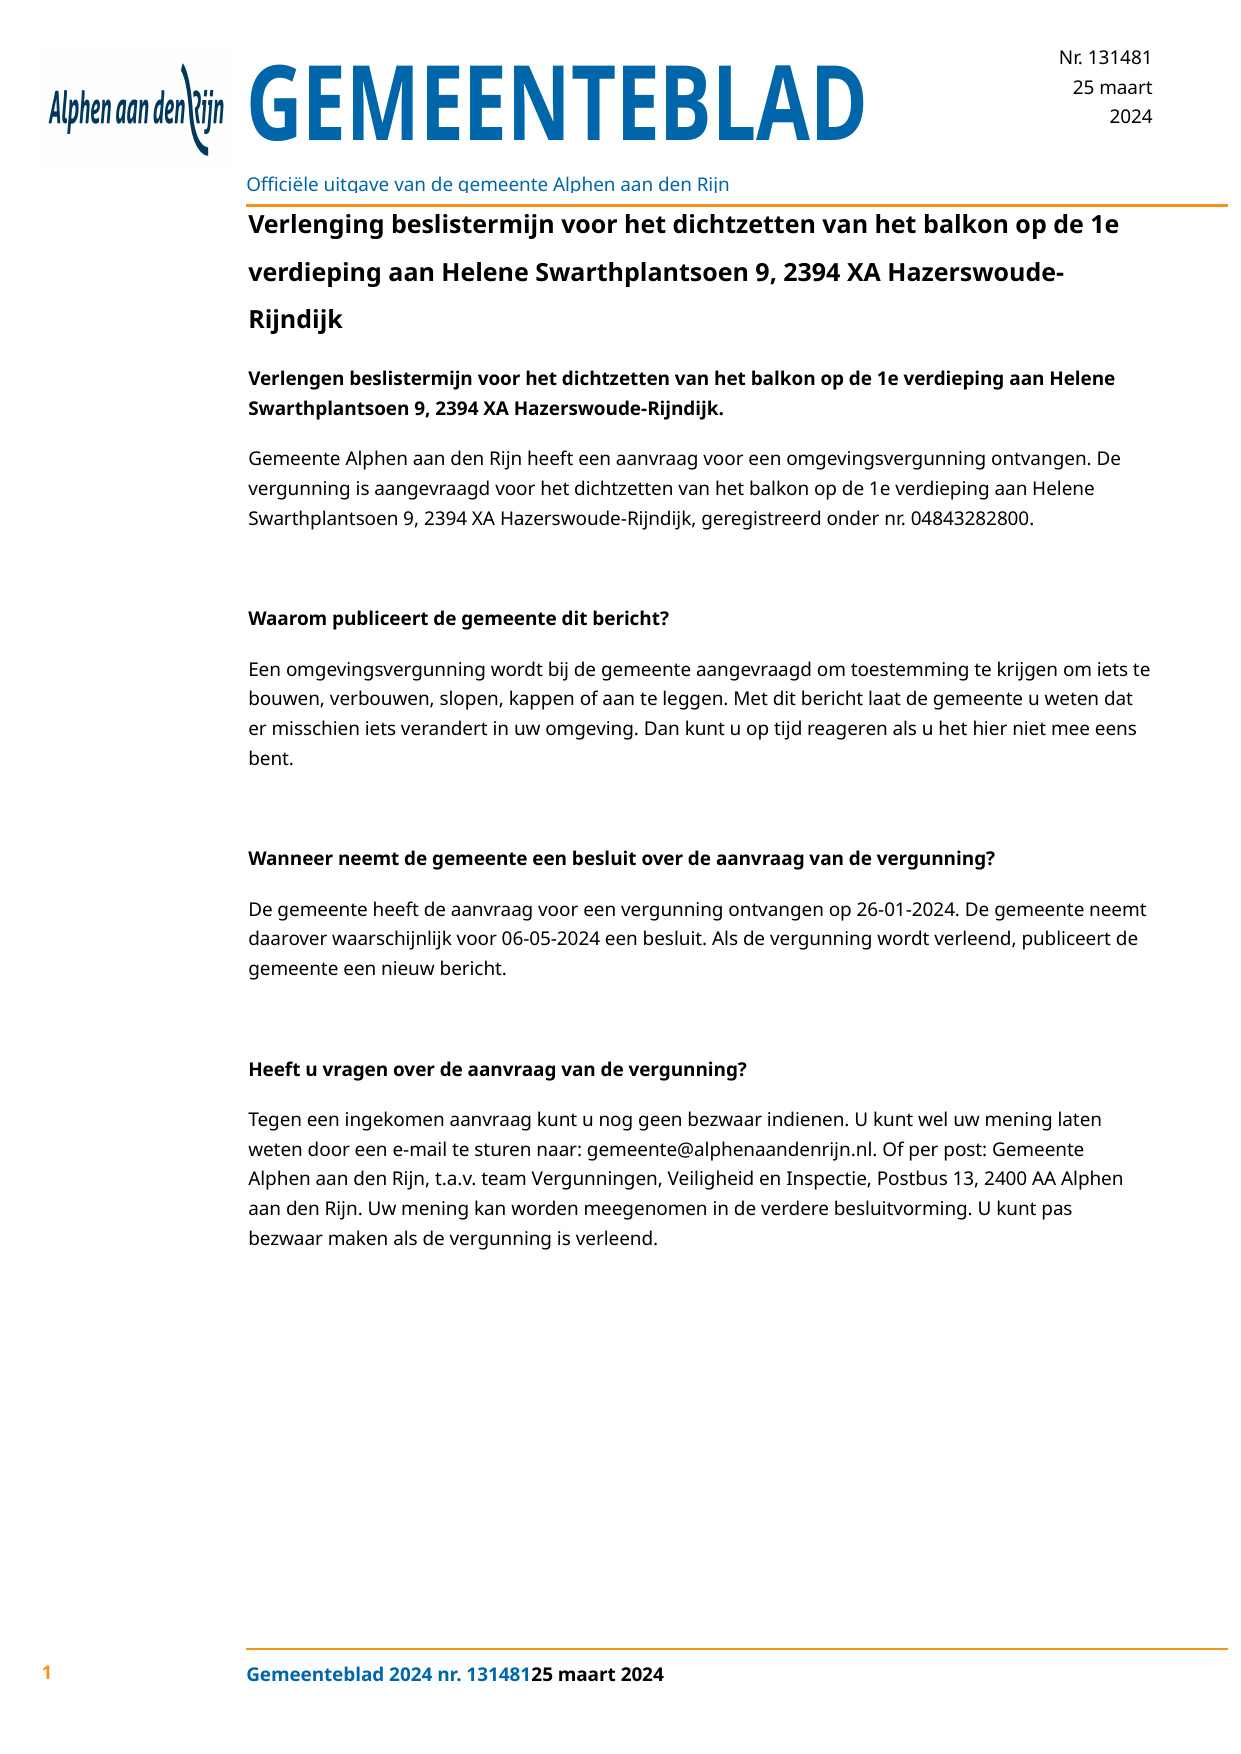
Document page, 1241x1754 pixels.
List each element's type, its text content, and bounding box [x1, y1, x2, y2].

text Verlenging beslistermijn voor het dichtzetten van het balkon op de 1e verdieping aan Helene Swarthplantsoen 9, 2394 XA Hazerswoude-Rijndijk [248, 207, 1152, 336]
text De gemeente heeft de aanvraag voor een vergunning ontvangen op 26-01-2024. De gemeente neemt daarover waarschijnlijk voor 06-05-2024 een besluit. Als de vergunning wordt verleend, publiceert de gemeente een nieuw bericht. [248, 896, 1152, 981]
text Gemeente Alphen aan den Rijn heeft een aanvraag voor een omgevingsvergunning ontvangen. De vergunning is aangevraagd voor het dichtzetten van het balkon op de 1e verdieping aan Helene Swarthplantsoen 9, 2394 XA Hazerswoude-Rijndijk, geregistreerd onder nr. 04843282800. [248, 446, 1152, 530]
text Waarom publiceert de gemeente dit bericht? [248, 606, 1152, 631]
text Verlengen beslistermijn voor het dichtzetten van het balkon op de 1e verdieping aan Helene Swarthplantsoen 9, 2394 XA Hazerswoude-Rijndijk. [248, 366, 1152, 421]
text Heeft u vragen over de aanvraag van de vergunning? [248, 1056, 1152, 1082]
text Tegen een ingekomen aanvraag kunt u nog geen bezwaar indienen. U kunt wel uw mening laten weten door een e-mail te sturen naar: gemeente@alphenaandenrijn.nl. Of per post: Gemeente Alphen aan den Rijn, t.a.v. team Vergunningen, Veiligheid en Inspectie, Postbus 13, 2400 AA Alphen aan den Rijn. Uw mening kan worden meegenomen in de verdere besluitvorming. U kunt pas bezwaar maken als de vergunning is verleend. [248, 1106, 1152, 1250]
text Een omgevingsvergunning wordt bij de gemeente aangevraagd om toestemming te krijgen om iets te bouwen, verbouwen, slopen, kappen of aan te leggen. Met dit bericht laat de gemeente u weten dat er misschien iets verandert in uw omgeving. Dan kunt u op tijd reageren als u het hier niet mee eens bent. [248, 656, 1152, 770]
picture [41, 47, 231, 172]
text Wanneer neemt de gemeente een besluit over de aanvraag van de vergunning? [248, 846, 1152, 871]
